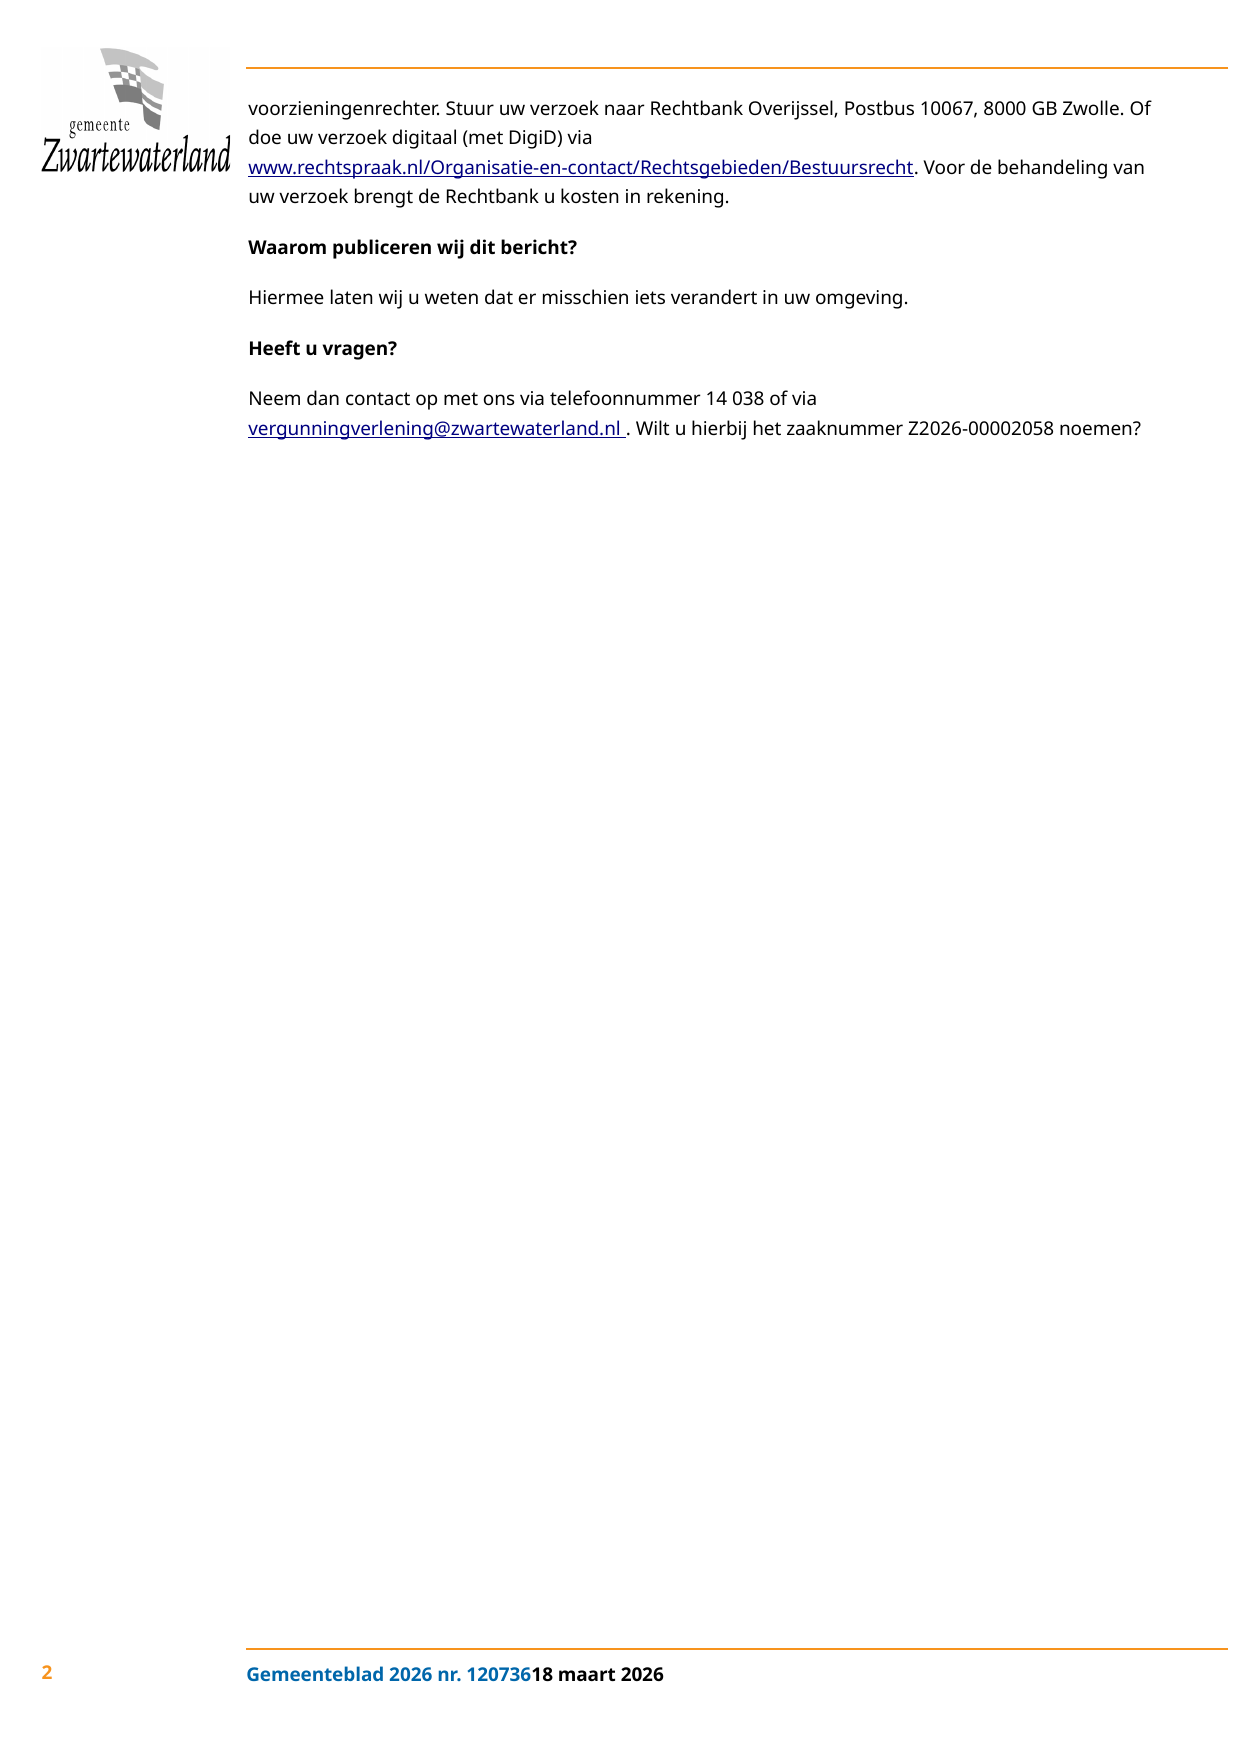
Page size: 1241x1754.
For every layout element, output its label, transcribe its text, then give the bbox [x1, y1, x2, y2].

text voorzieningenrechter. Stuur uw verzoek naar Rechtbank Overijssel, Postbus 10067, 8000 GB Zwolle. Of doe uw verzoek digitaal (met DigiD) via www.rechtspraak.nl/Organisatie-en-contact/Rechtsgebieden/Bestuursrecht. Voor de behandeling van uw verzoek brengt de Rechtbank u kosten in rekening. [248, 95, 1152, 209]
text Heeft u vragen? [248, 335, 1152, 361]
text Neem dan contact op met ons via telefoonnummer 14 038 of via vergunningverlening@zwartewaterland.nl . Wilt u hierbij het zaaknummer Z2026-00002058 noemen? [248, 385, 1152, 441]
text Hiermee laten wij u weten dat er misschien iets verandert in uw omgeving. [248, 284, 1152, 310]
text Waarom publiceren wij dit bericht? [248, 234, 1152, 260]
picture [41, 47, 231, 172]
